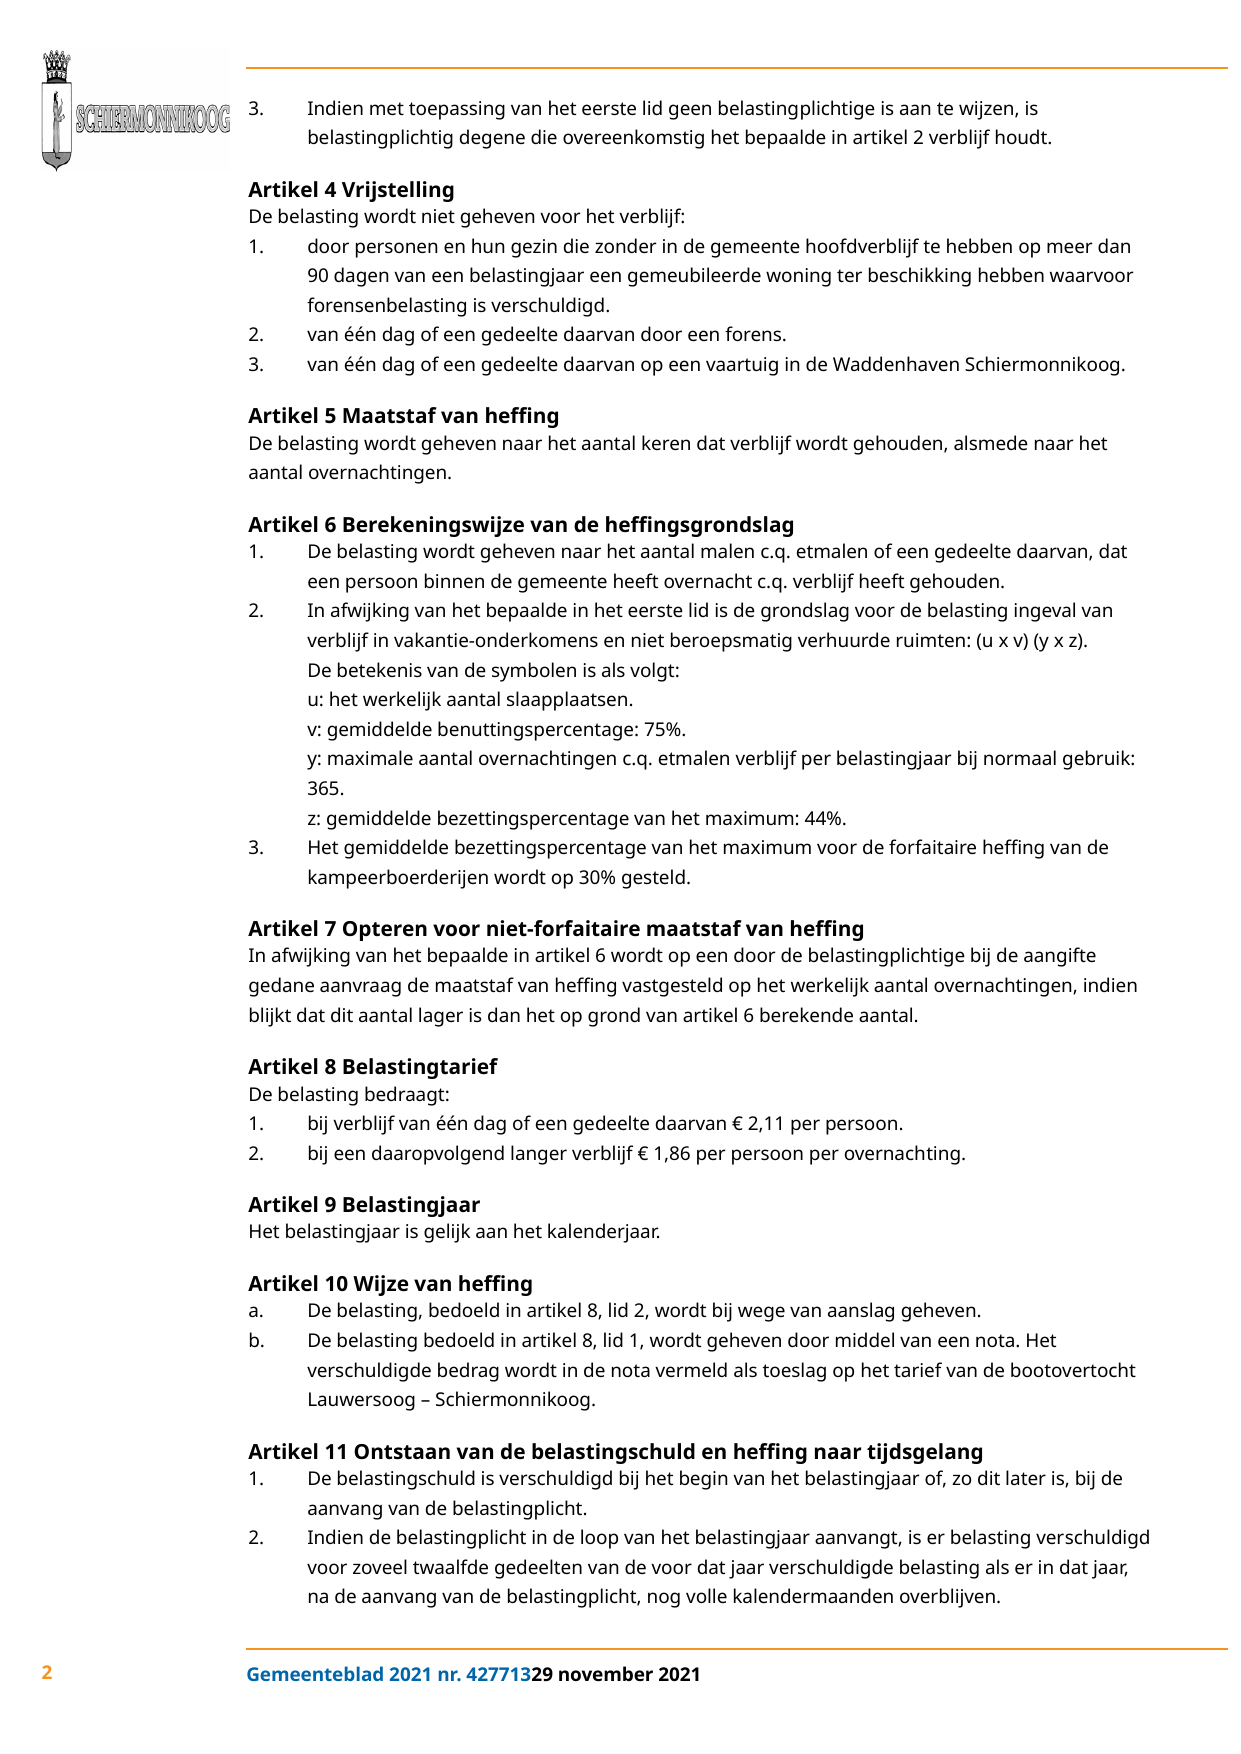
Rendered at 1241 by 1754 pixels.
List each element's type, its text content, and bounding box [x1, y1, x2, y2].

list y: maximale aantal overnachtingen c.q. etmalen verblijf per belas­tingjaar bij normaal gebruik: 365. [248, 746, 1152, 801]
text Artikel 6 Berekeningswijze van de heffingsgrondslag [248, 510, 1152, 538]
picture [41, 47, 231, 172]
text De belasting wordt niet geheven voor het verblijf: [248, 203, 1152, 229]
text Artikel 7 Opteren voor niet-forfaitaire maatstaf van heffing [248, 914, 1152, 943]
list Indien met toepassing van het eerste lid geen belasting­plichtige is aan te wijzen, is belastingplichtig degene die overeenkomstig het bepaalde in artikel 2 verblijf houdt. [248, 95, 1152, 150]
text Artikel 8 Belastingtarief [248, 1052, 1152, 1081]
list z: gemiddelde bezettingspercentage van het maximum: 44%. [248, 805, 1152, 830]
list De belasting bedoeld in artikel 8, lid 1, wordt geheven door middel van een nota. Het verschuldigde bedrag wordt in de nota vermeld als toeslag op het tarief van de bootovertocht Lauwersoog – Schiermonnikoog. [248, 1327, 1152, 1412]
list Indien de belastingplicht in de loop van het belastingjaar aanvangt, is er belasting ver­schuldigd voor zoveel twaalfde gedeelten van de voor dat jaar verschuldigde belasting als er in dat jaar, na de aanvang van de belastingplicht, nog volle kalendermaanden overblijven. [248, 1524, 1152, 1609]
text Het belastingjaar is gelijk aan het kalenderjaar. [248, 1219, 1152, 1244]
text De belasting bedraagt: [248, 1081, 1152, 1106]
list u: het werkelijk aantal slaapplaatsen. [248, 686, 1152, 712]
list De betekenis van de symbolen is als volgt: [248, 657, 1152, 682]
list In afwijking van het bepaalde in het eerste lid is de grondslag voor de belasting ingeval van verblijf in vakantie-onderkomens en niet beroepsmatig verhuurde ruimten: (u x v) (y x z). [248, 598, 1152, 653]
list Het gemiddelde bezettingspercentage van het maximum voor de forfaitaire heffing van de kampeerboerderijen wordt op 30% gesteld. [248, 834, 1152, 889]
text Artikel 9 Belastingjaar [248, 1190, 1152, 1219]
list bij een daaropvolgend langer verblijf € 1,86 per persoon per overnach­ting. [248, 1140, 1152, 1166]
list van één dag of een gedeelte daarvan op een vaartuig in de Waddenhaven Schiermonnikoog. [248, 351, 1152, 377]
text In afwijking van het bepaalde in artikel 6 wordt op een door de belastingplichtige bij de aangifte gedane aanvraag de maatstaf van heffing vastgesteld op het werkelijk aantal overnachtingen, indien blijkt dat dit aantal lager is dan het op grond van artikel 6 berekende aantal. [248, 943, 1152, 1028]
text De belasting wordt geheven naar het aantal keren dat verblijf wordt gehouden, alsmede naar het aantal overnachtingen. [248, 430, 1152, 485]
text Artikel 10 Wijze van heffing [248, 1269, 1152, 1298]
list De belasting wordt geheven naar het aantal malen c.q. etmalen of een gedeelte daarvan, dat een persoon binnen de gemeente heeft overnacht c.q. verblijf heeft gehouden. [248, 538, 1152, 594]
list De belasting, bedoeld in artikel 8, lid 2, wordt bij wege van aanslag geheven. [248, 1298, 1152, 1323]
list v: gemiddelde benuttingspercentage: 75%. [248, 716, 1152, 742]
text Artikel 5 Maatstaf van heffing [248, 402, 1152, 430]
text Artikel 11 Ontstaan van de belastingschuld en heffing naar tijdsgelang [248, 1437, 1152, 1465]
list De belastingschuld is verschuldigd bij het begin van het belastingjaar of, zo dit later is, bij de aanvang van de belastingplicht. [248, 1465, 1152, 1521]
list van één dag of een gedeelte daarvan door een forens. [248, 322, 1152, 347]
text Artikel 4 Vrijstelling [248, 175, 1152, 203]
list bij verblijf van één dag of een gedeelte daarvan € 2,11 per persoon. [248, 1110, 1152, 1136]
list door personen en hun gezin die zonder in de gemeente hoofdverblijf te hebben op meer dan 90 dagen van een belastingjaar een gemeubileerde woning ter beschikking hebben waarvoor forensenbelasting is verschuldigd. [248, 233, 1152, 318]
